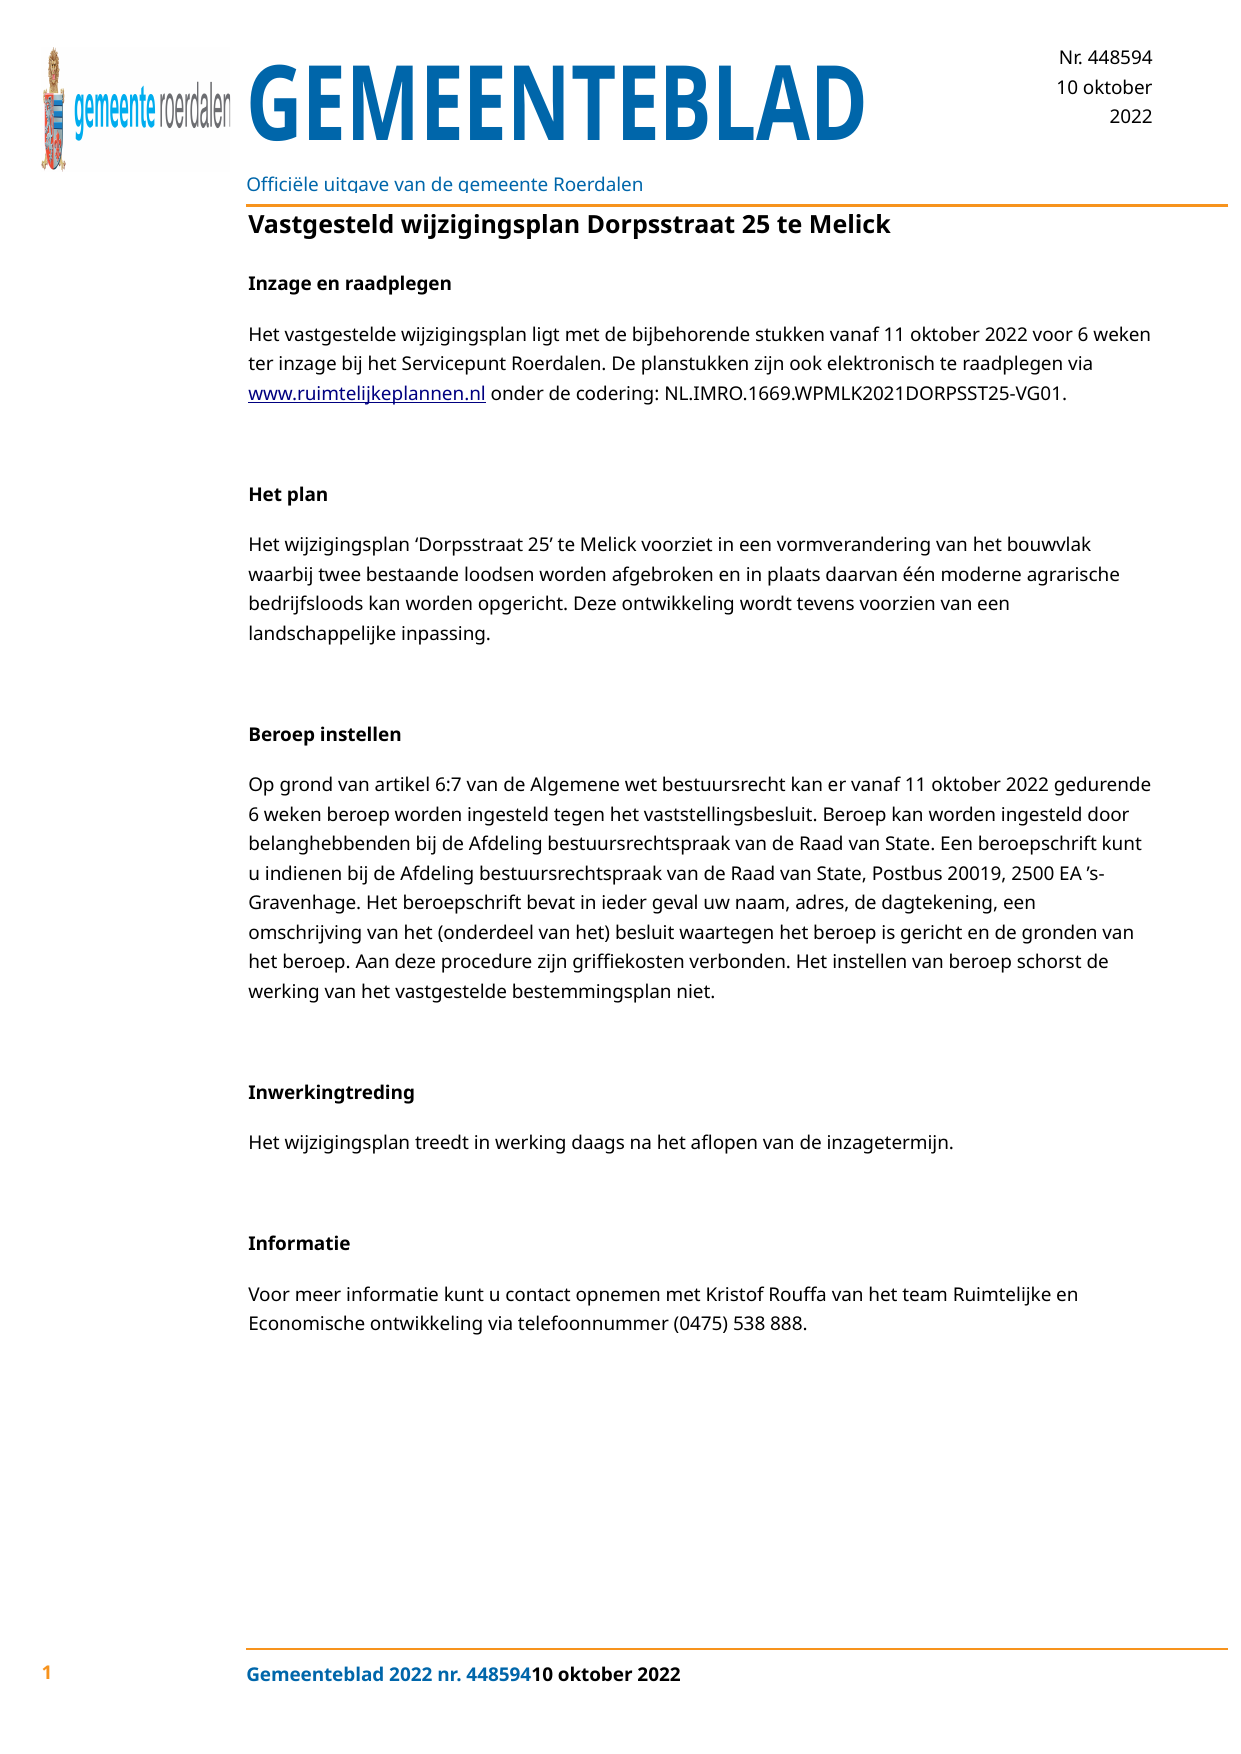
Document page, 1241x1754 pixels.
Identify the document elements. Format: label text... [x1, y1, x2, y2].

text Het vastgestelde wijzigingsplan ligt met de bijbehorende stukken vanaf 11 oktober 2022 voor 6 weken ter inzage bij het Servicepunt Roerdalen. De planstukken zijn ook elektronisch te raadplegen via www.ruimtelijkeplannen.nl onder de codering: NL.IMRO.1669.WPMLK2021DORPSST25-VG01. [248, 321, 1152, 406]
text Inwerkingtreding [248, 1079, 1152, 1105]
text Het wijzigingsplan treedt in werking daags na het aflopen van de inzagetermijn. [248, 1129, 1152, 1155]
picture [41, 47, 231, 172]
text Beroep instellen [248, 721, 1152, 746]
text Op grond van artikel 6:7 van de Algemene wet bestuursrecht kan er vanaf 11 oktober 2022 gedurende 6 weken beroep worden ingesteld tegen het vaststellingsbesluit. Beroep kan worden ingesteld door belanghebbenden bij de Afdeling bestuursrechtspraak van de Raad van State. Een beroepschrift kunt u indienen bij de Afdeling bestuursrechtspraak van de Raad van State, Postbus 20019, 2500 EA ’s-Gravenhage. Het beroepschrift bevat in ieder geval uw naam, adres, de dagtekening, een omschrijving van het (onderdeel van het) besluit waartegen het beroep is gericht en de gronden van het beroep. Aan deze procedure zijn griffiekosten verbonden. Het instellen van beroep schorst de werking van het vastgestelde bestemmingsplan niet. [248, 771, 1152, 1004]
text Inzage en raadplegen [248, 270, 1152, 296]
text Het plan [248, 481, 1152, 506]
text Het wijzigingsplan ‘Dorpsstraat 25’ te Melick voorziet in een vormverandering van het bouwvlak waarbij twee bestaande loodsen worden afgebroken en in plaats daarvan één moderne agrarische bedrijfsloods kan worden opgericht. Deze ontwikkeling wordt tevens voorzien van een landschappelijke inpassing. [248, 531, 1152, 646]
text Voor meer informatie kunt u contact opnemen met Kristof Rouffa van het team Ruimtelijke en Economische ontwikkeling via telefoonnummer (0475) 538 888. [248, 1281, 1152, 1336]
text Vastgesteld wijzigingsplan Dorpsstraat 25 te Melick [248, 207, 1152, 241]
text Informatie [248, 1230, 1152, 1256]
